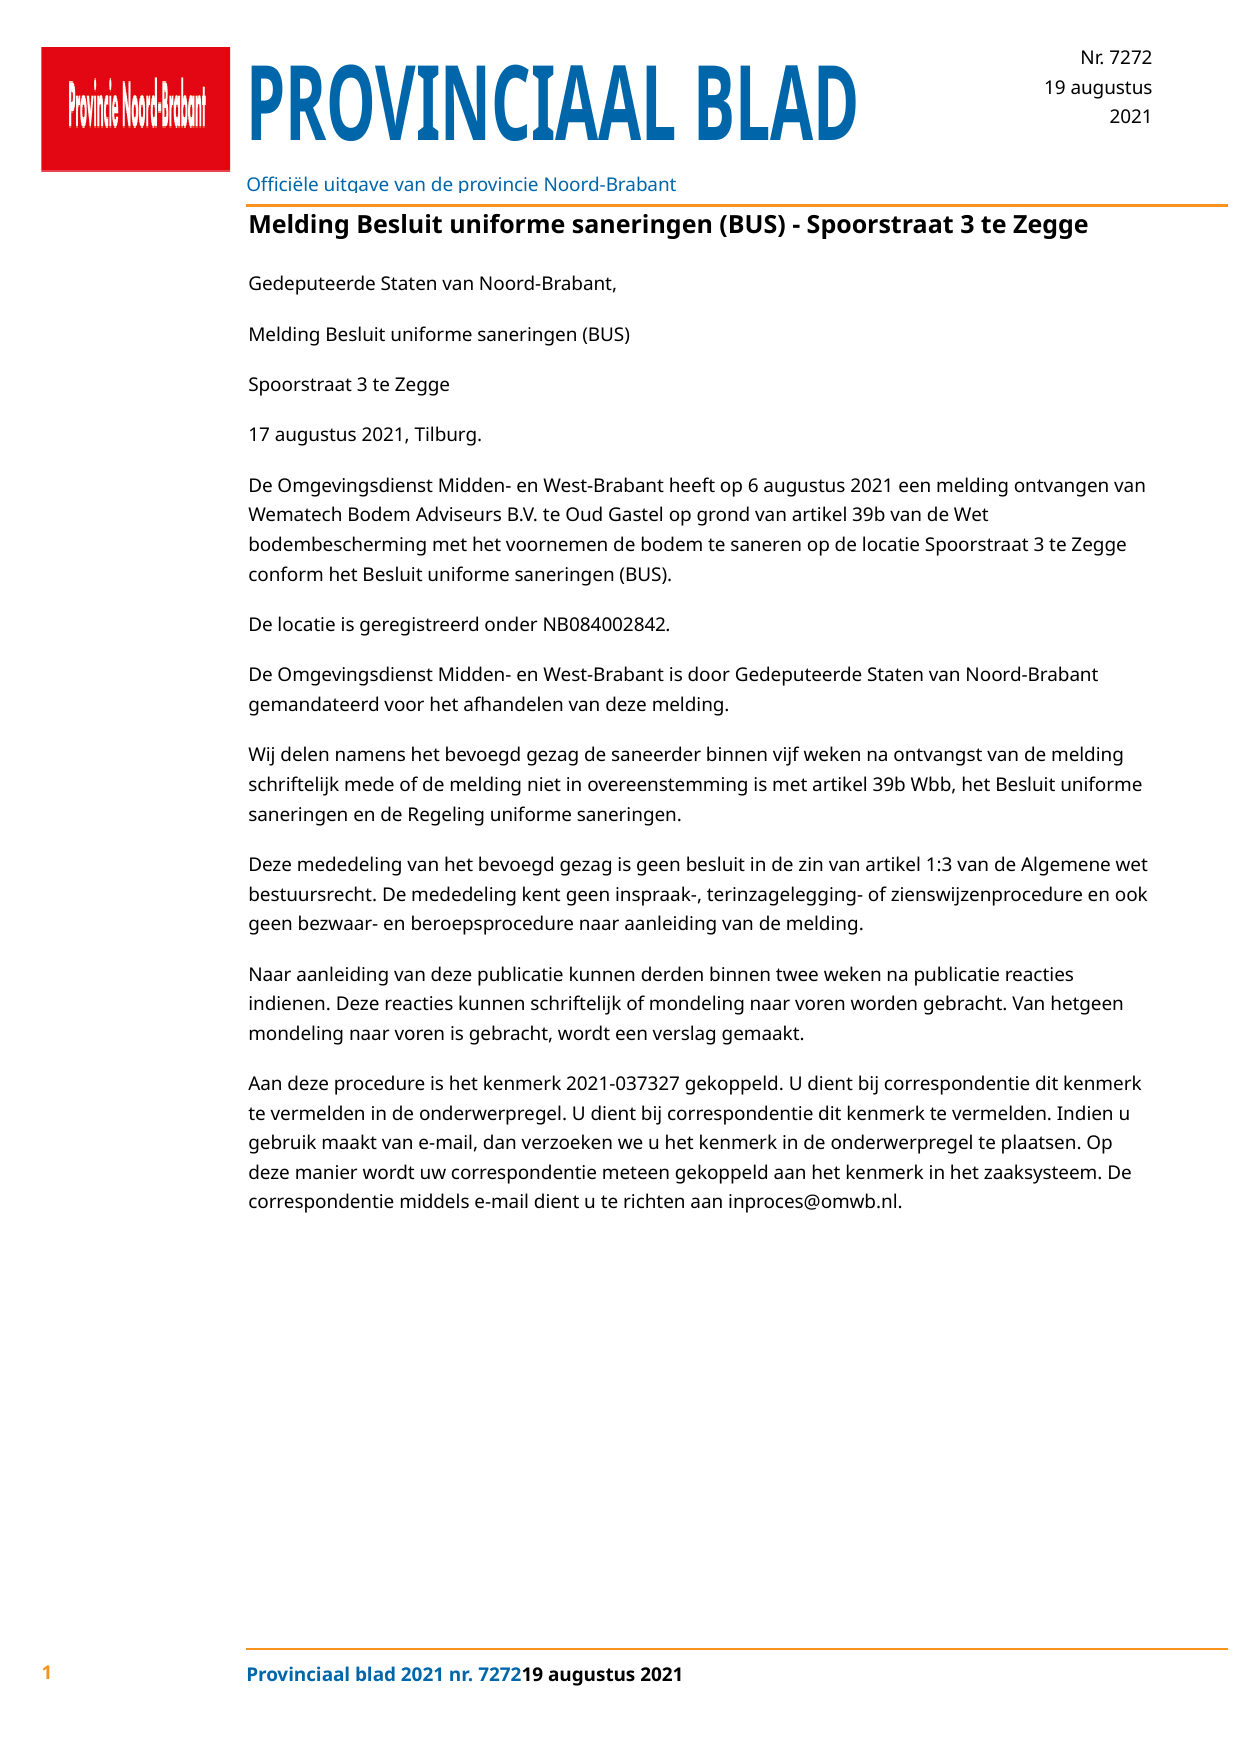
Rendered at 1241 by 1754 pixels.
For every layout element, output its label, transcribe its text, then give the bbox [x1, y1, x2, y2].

text Naar aanleiding van deze publicatie kunnen derden binnen twee weken na publicatie reacties indienen. Deze reacties kunnen schriftelijk of mondeling naar voren worden gebracht. Van hetgeen mondeling naar voren is gebracht, wordt een verslag gemaakt. [248, 961, 1152, 1046]
text Gedeputeerde Staten van Noord-Brabant, [248, 270, 1152, 296]
text Wij delen namens het bevoegd gezag de saneerder binnen vijf weken na ontvangst van de melding schriftelijk mede of de melding niet in overeenstemming is met artikel 39b Wbb, het Besluit uniforme saneringen en de Regeling uniforme saneringen. [248, 742, 1152, 826]
text Aan deze procedure is het kenmerk 2021-037327 gekoppeld. U dient bij correspondentie dit kenmerk te vermelden in de onderwerpregel. U dient bij correspondentie dit kenmerk te vermelden. Indien u gebruik maakt van e-mail, dan verzoeken we u het kenmerk in de onderwerpregel te plaatsen. Op deze manier wordt uw correspondentie meteen gekoppeld aan het kenmerk in het zaaksysteem. De correspondentie middels e-mail dient u te richten aan inproces@omwb.nl. [248, 1070, 1152, 1214]
text De Omgevingsdienst Midden- en West-Brabant is door Gedeputeerde Staten van Noord-Brabant gemandateerd voor het afhandelen van deze melding. [248, 662, 1152, 717]
picture [41, 47, 231, 172]
text 17 augustus 2021, Tilburg. [248, 422, 1152, 447]
text Deze mededeling van het bevoegd gezag is geen besluit in de zin van artikel 1:3 van de Algemene wet bestuursrecht. De mededeling kent geen inspraak-, terinzagelegging- of zienswijzenprocedure en ook geen bezwaar- en beroepsprocedure naar aanleiding van de melding. [248, 851, 1152, 936]
text Melding Besluit uniforme saneringen (BUS) [248, 321, 1152, 346]
text De Omgevingsdienst Midden- en West-Brabant heeft op 6 augustus 2021 een melding ontvangen van Wematech Bodem Adviseurs B.V. te Oud Gastel op grond van artikel 39b van de Wet bodembescherming met het voornemen de bodem te saneren op de locatie Spoorstraat 3 te Zegge conform het Besluit uniforme saneringen (BUS). [248, 472, 1152, 586]
text Spoorstraat 3 te Zegge [248, 371, 1152, 397]
text De locatie is geregistreerd onder NB084002842. [248, 611, 1152, 637]
text Melding Besluit uniforme saneringen (BUS) - Spoorstraat 3 te Zegge [248, 207, 1152, 241]
